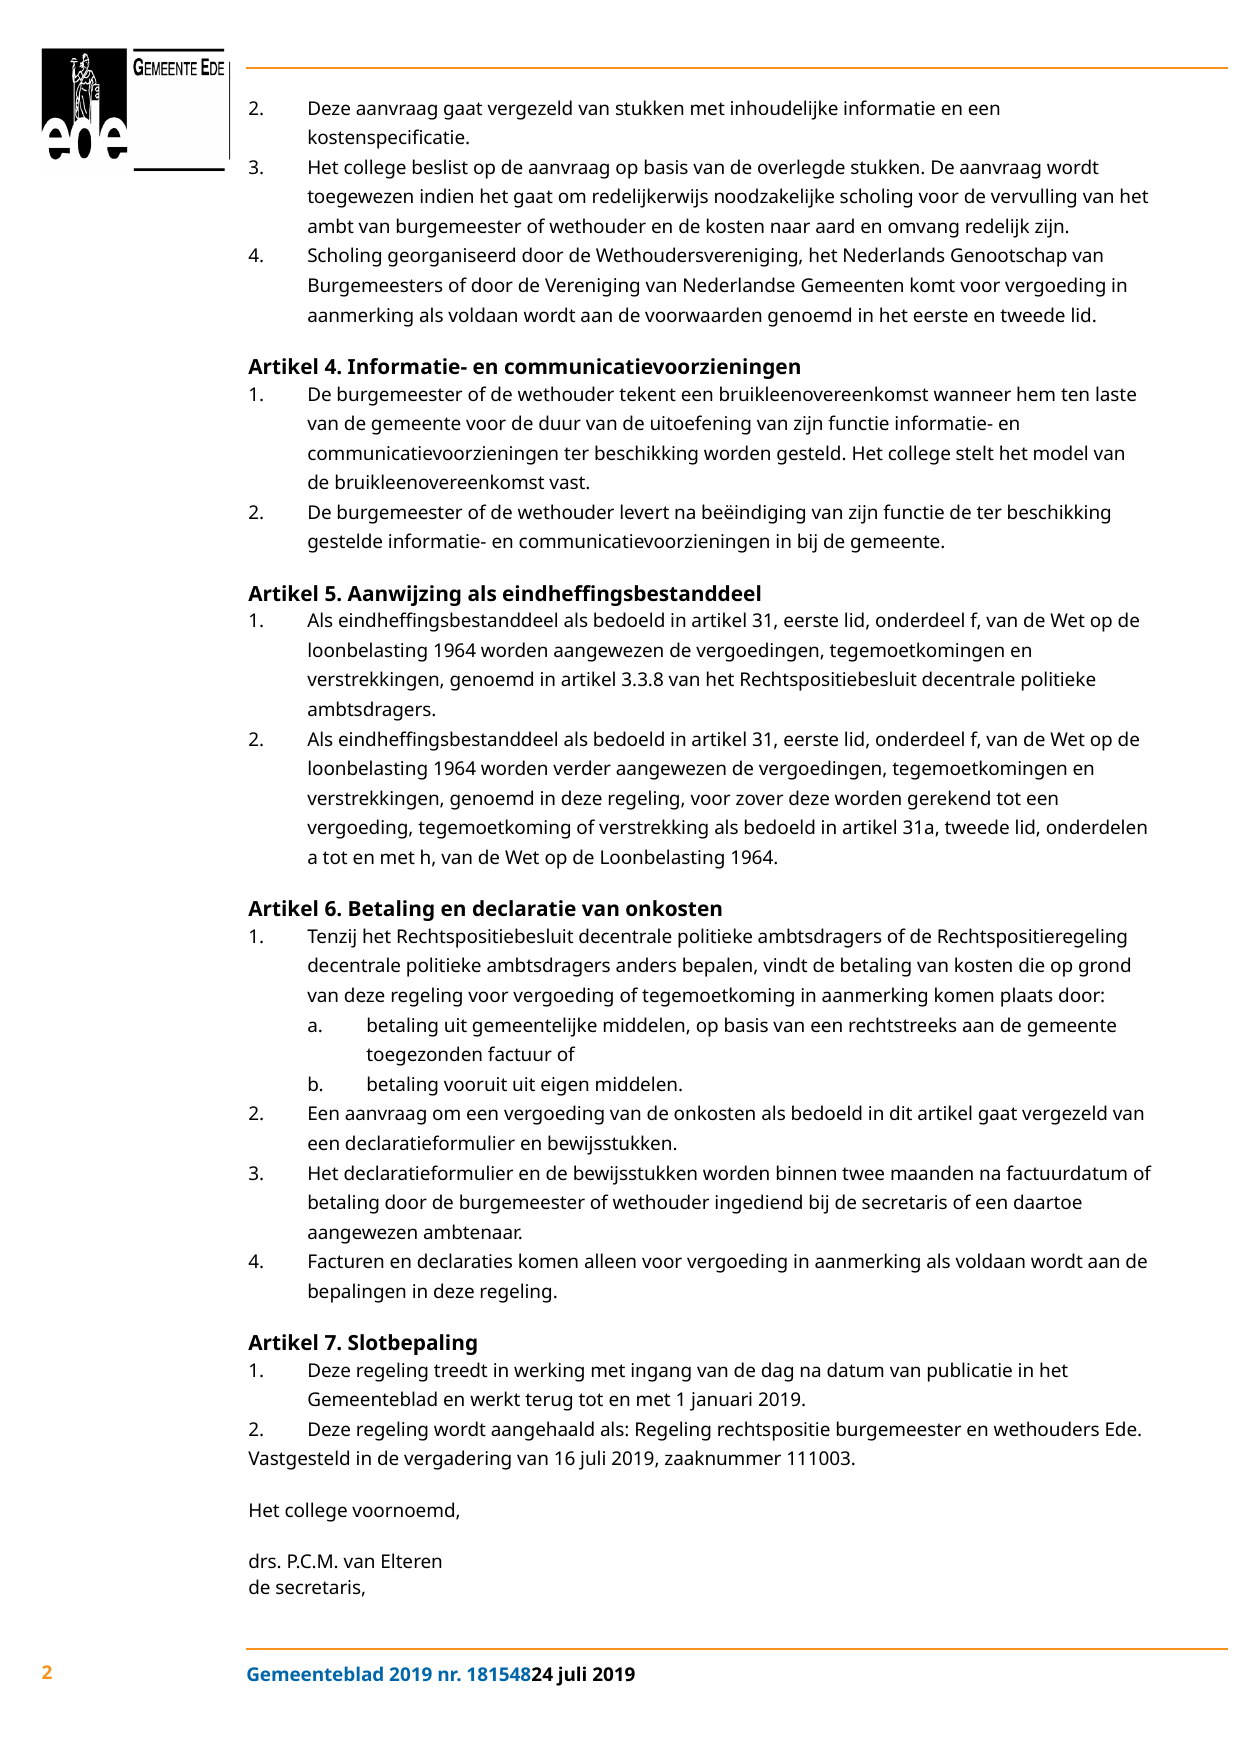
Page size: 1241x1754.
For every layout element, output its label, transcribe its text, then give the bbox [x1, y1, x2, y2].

list De burgemeester of de wethouder tekent een bruikleenovereenkomst wanneer hem ten laste van de gemeente voor de duur van de uitoefening van zijn functie informatie- en communicatievoorzieningen ter beschikking worden gesteld. Het college stelt het model van de bruikleenovereenkomst vast. [248, 381, 1152, 495]
text Artikel 4. Informatie- en communicatievoorzieningen [248, 352, 1152, 381]
text Artikel 7. Slotbepaling [248, 1328, 1152, 1357]
list Scholing georganiseerd door de Wethoudersvereniging, het Nederlands Genootschap van Burgemeesters of door de Vereniging van Nederlandse Gemeenten komt voor vergoeding in aanmerking als voldaan wordt aan de voorwaarden genoemd in het eerste en tweede lid. [248, 243, 1152, 328]
list Het declaratieformulier en de bewijsstukken worden binnen twee maanden na factuurdatum of betaling door de burgemeester of wethouder ingediend bij de secretaris of een daartoe aangewezen ambtenaar. [248, 1160, 1152, 1244]
text de secretaris, [248, 1574, 1152, 1600]
list Deze regeling wordt aangehaald als: Regeling rechtspositie burgemeester en wethouders Ede. [248, 1416, 1152, 1442]
text Vastgesteld in de vergadering van 16 juli 2019, zaaknummer 111003. [248, 1446, 1152, 1471]
list Een aanvraag om een vergoeding van de onkosten als bedoeld in dit artikel gaat vergezeld van een declaratieformulier en bewijsstukken. [248, 1101, 1152, 1156]
list Het college beslist op de aanvraag op basis van de overlegde stukken. De aanvraag wordt toegewezen indien het gaat om redelijkerwijs noodzakelijke scholing voor de vervulling van het ambt van burgemeester of wethouder en de kosten naar aard en omvang redelijk zijn. [248, 154, 1152, 239]
list Facturen en declaraties komen alleen voor vergoeding in aanmerking als voldaan wordt aan de bepalingen in deze regeling. [248, 1248, 1152, 1304]
text Artikel 6. Betaling en declaratie van onkosten [248, 894, 1152, 923]
text Het college voornoemd, [248, 1497, 1152, 1523]
text Artikel 5. Aanwijzing als eindheffingsbestanddeel [248, 579, 1152, 607]
list Deze aanvraag gaat vergezeld van stukken met inhoudelijke informatie en een kostenspecificatie. [248, 95, 1152, 150]
list Als eindheffingsbestanddeel als bedoeld in artikel 31, eerste lid, onderdeel f, van de Wet op de loonbelasting 1964 worden aangewezen de vergoedingen, tegemoetkomingen en verstrekkingen, genoemd in artikel 3.3.8 van het Rechtspositiebesluit decentrale politieke ambtsdragers. [248, 607, 1152, 722]
list Deze regeling treedt in werking met ingang van de dag na datum van publicatie in het Gemeenteblad en werkt terug tot en met 1 januari 2019. [248, 1357, 1152, 1412]
list Tenzij het Rechtspositiebesluit decentrale politieke ambtsdragers of de Rechtspositieregeling decentrale politieke ambtsdragers anders bepalen, vindt de betaling van kosten die op grond van deze regeling voor vergoeding of tegemoetkoming in aanmerking komen plaats door: [248, 923, 1152, 1008]
text drs. P.C.M. van Elteren [248, 1548, 1152, 1574]
list betaling vooruit uit eigen middelen. [307, 1071, 1152, 1097]
list Als eindheffingsbestanddeel als bedoeld in artikel 31, eerste lid, onderdeel f, van de Wet op de loonbelasting 1964 worden verder aangewezen de vergoedingen, tegemoetkomingen en verstrekkingen, genoemd in deze regeling, voor zover deze worden gerekend tot een vergoeding, tegemoetkoming of verstrekking als bedoeld in artikel 31a, tweede lid, onderdelen a tot en met h, van de Wet op de Loonbelasting 1964. [248, 726, 1152, 870]
list betaling uit gemeentelijke middelen, op basis van een rechtstreeks aan de gemeente toegezonden factuur of [307, 1012, 1152, 1067]
picture [41, 47, 231, 172]
list De burgemeester of de wethouder levert na beëindiging van zijn functie de ter beschikking gestelde informatie- en communicatievoorzieningen in bij de gemeente. [248, 499, 1152, 554]
